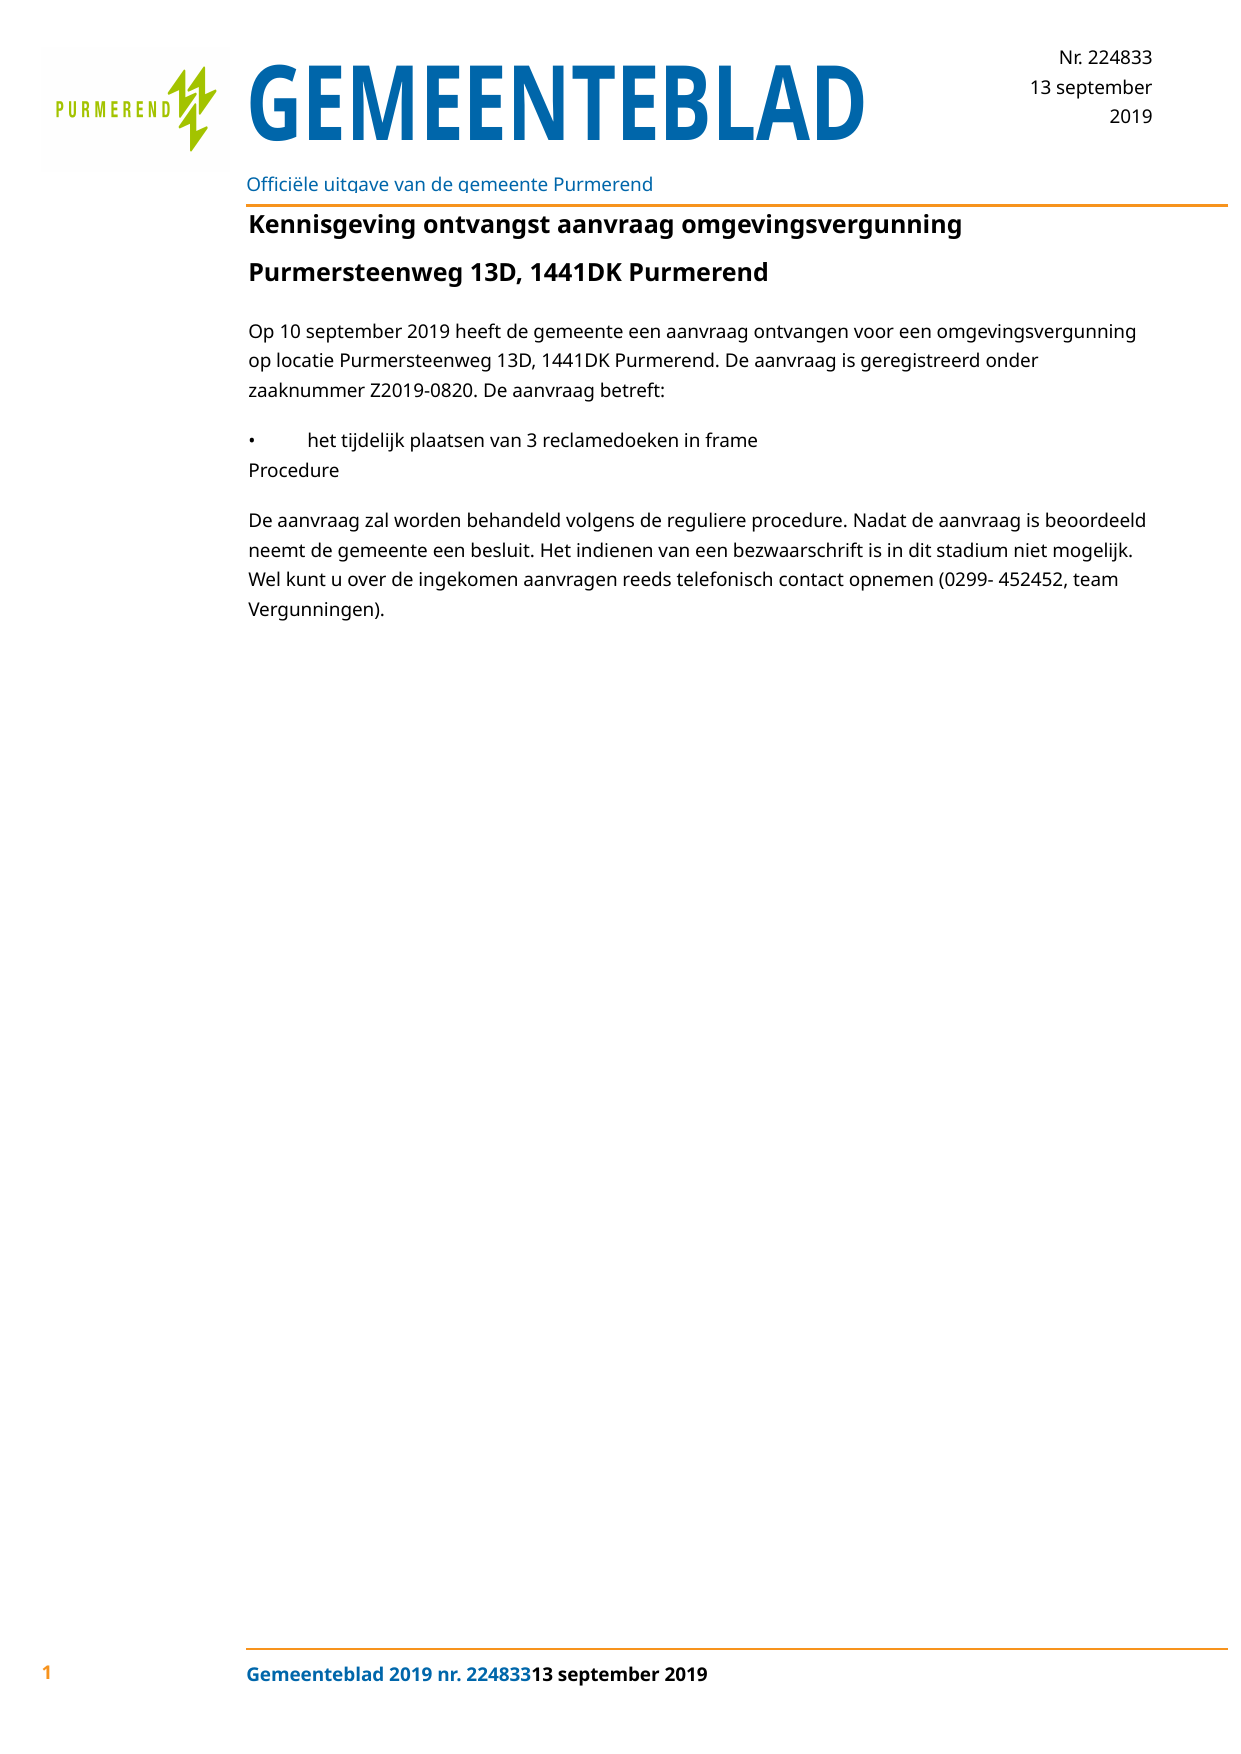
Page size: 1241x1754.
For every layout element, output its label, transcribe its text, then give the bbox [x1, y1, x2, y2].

text Procedure [248, 457, 1152, 483]
text Op 10 september 2019 heeft de gemeente een aanvraag ontvangen voor een omgevingsvergunning op locatie Purmersteenweg 13D, 1441DK Purmerend. De aanvraag is geregistreerd onder zaaknummer Z2019-0820. De aanvraag betreft: [248, 318, 1152, 403]
list het tijdelijk plaatsen van 3 reclamedoeken in frame [248, 427, 1152, 453]
text Kennisgeving ontvangst aanvraag omgevingsvergunning Purmersteenweg 13D, 1441DK Purmerend [248, 207, 1152, 288]
text De aanvraag zal worden behandeld volgens de reguliere procedure. Nadat de aanvraag is beoordeeld neemt de gemeente een besluit. Het indienen van een bezwaarschrift is in dit stadium niet mogelijk. Wel kunt u over de ingekomen aanvragen reeds telefonisch contact opnemen (0299- 452452, team Vergunningen). [248, 507, 1152, 622]
picture [41, 47, 231, 172]
